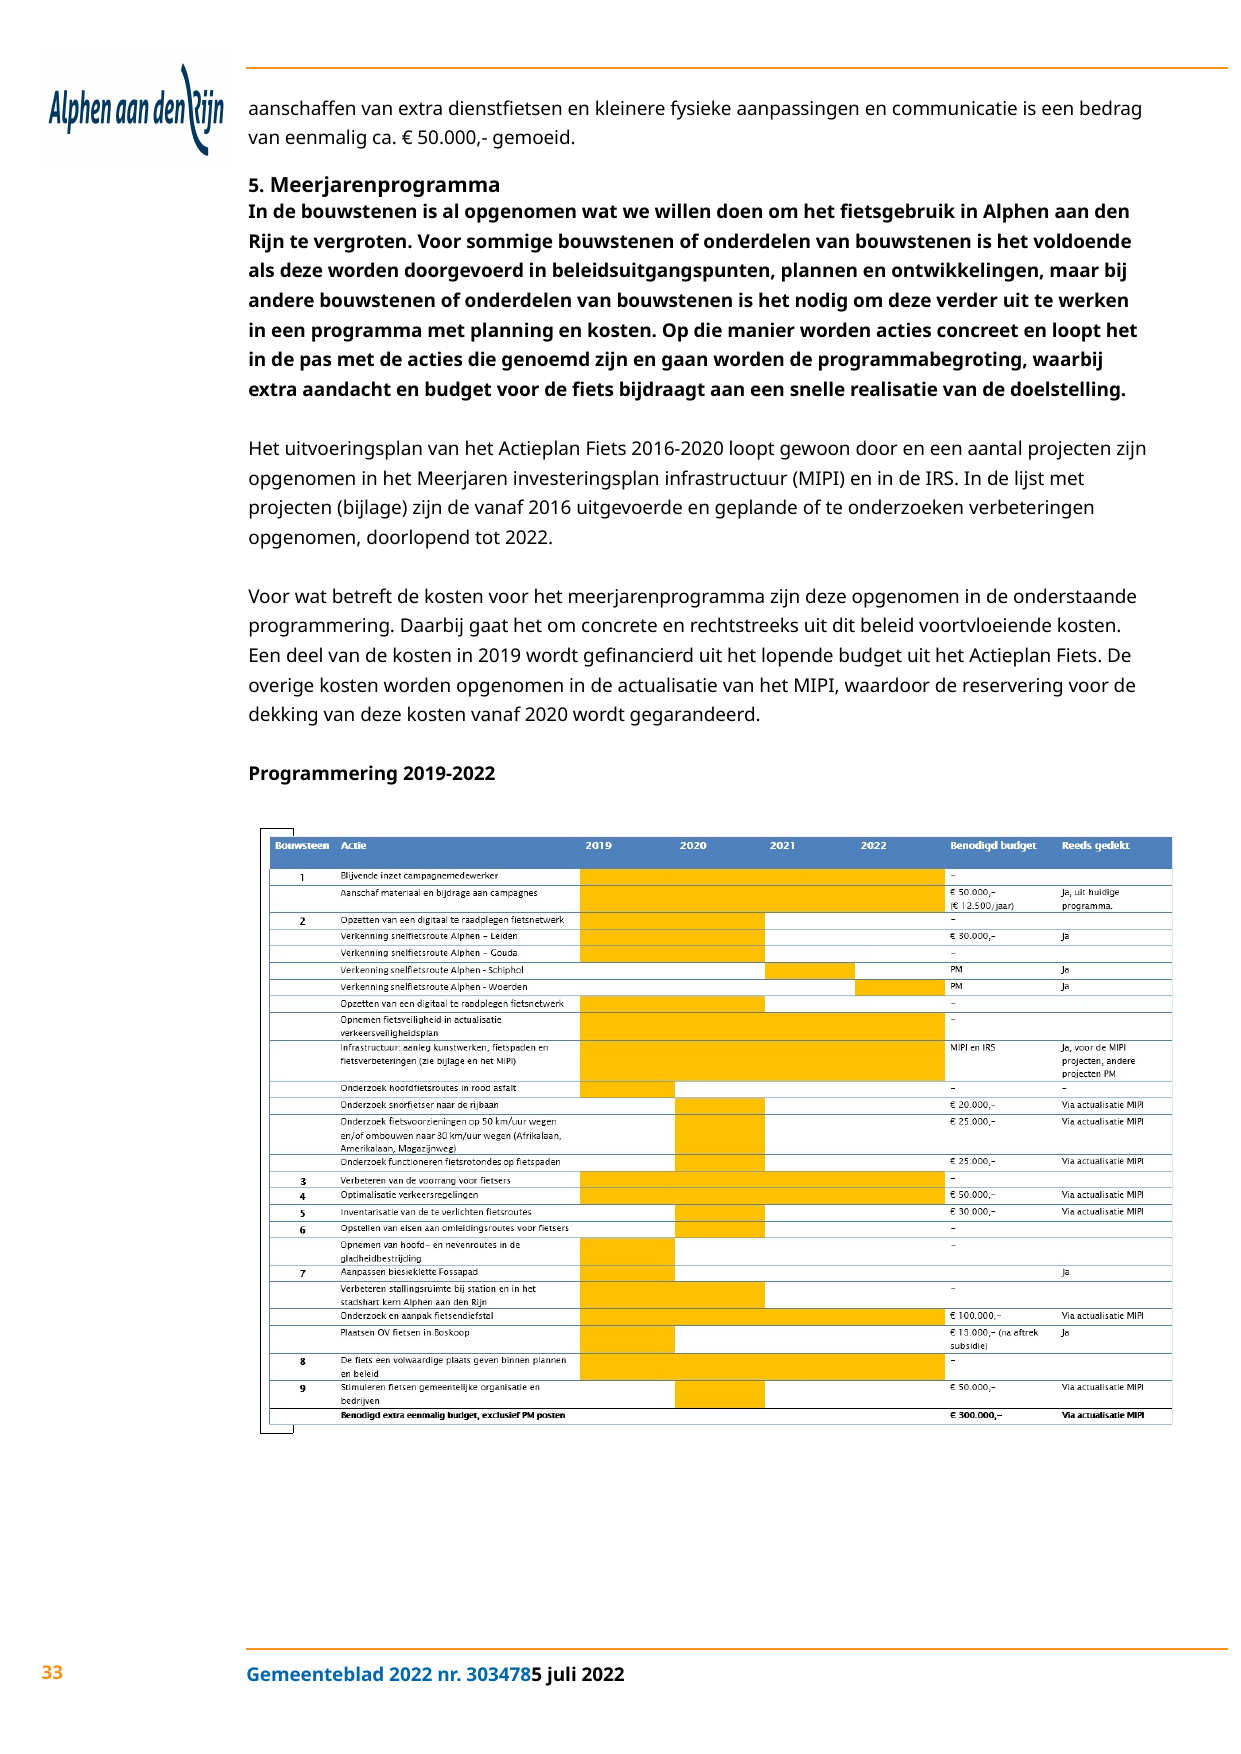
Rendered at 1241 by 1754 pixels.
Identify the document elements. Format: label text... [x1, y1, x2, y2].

text Programmering 2019-2022 [248, 761, 1152, 786]
text Het uitvoeringsplan van het Actieplan Fiets 2016-2020 loopt gewoon door en een aantal projecten zijn opgenomen in het Meerjaren investeringsplan infrastructuur (MIPI) en in de IRS. In de lijst met projecten (bijlage) zijn de vanaf 2016 uitgevoerde en geplande of te onderzoeken verbeteringen opgenomen, doorlopend tot 2022. [248, 435, 1152, 549]
text aanschaffen van extra dienstfietsen en kleinere fysieke aanpassingen en communicatie is een bedrag van eenmalig ca. € 50.000,- gemoeid. [248, 95, 1152, 150]
picture [41, 47, 231, 172]
text In de bouwstenen is al opgenomen wat we willen doen om het fietsgebruik in Alphen aan den Rijn te vergroten. Voor sommige bouwstenen of onderdelen van bouwstenen is het voldoende als deze worden doorgevoerd in beleidsuitgangspunten, plannen en ontwikkelingen, maar bij andere bouwstenen of onderdelen van bouwstenen is het nodig om deze verder uit te werken in een programma met planning en kosten. Op die manier worden acties concreet en loopt het in de pas met de acties die genoemd zijn en gaan worden de programmabegroting, waarbij extra aandacht en budget voor de fiets bijdraagt aan een snelle realisatie van de doelstelling. [248, 198, 1152, 402]
text 5. Meerjarenprogramma [248, 170, 1152, 198]
text Voor wat betreft de kosten voor het meerjarenprogramma zijn deze opgenomen in de onderstaande programmering. Daarbij gaat het om concrete en rechtstreeks uit dit beleid voortvloeiende kosten. Een deel van de kosten in 2019 wordt gefinancierd uit het lopende budget uit het Actieplan Fiets. De overige kosten worden opgenomen in de actualisatie van het MIPI, waardoor de reservering voor de dekking van deze kosten vanaf 2020 wordt gegarandeerd. [248, 583, 1152, 727]
picture [268, 836, 1173, 1425]
